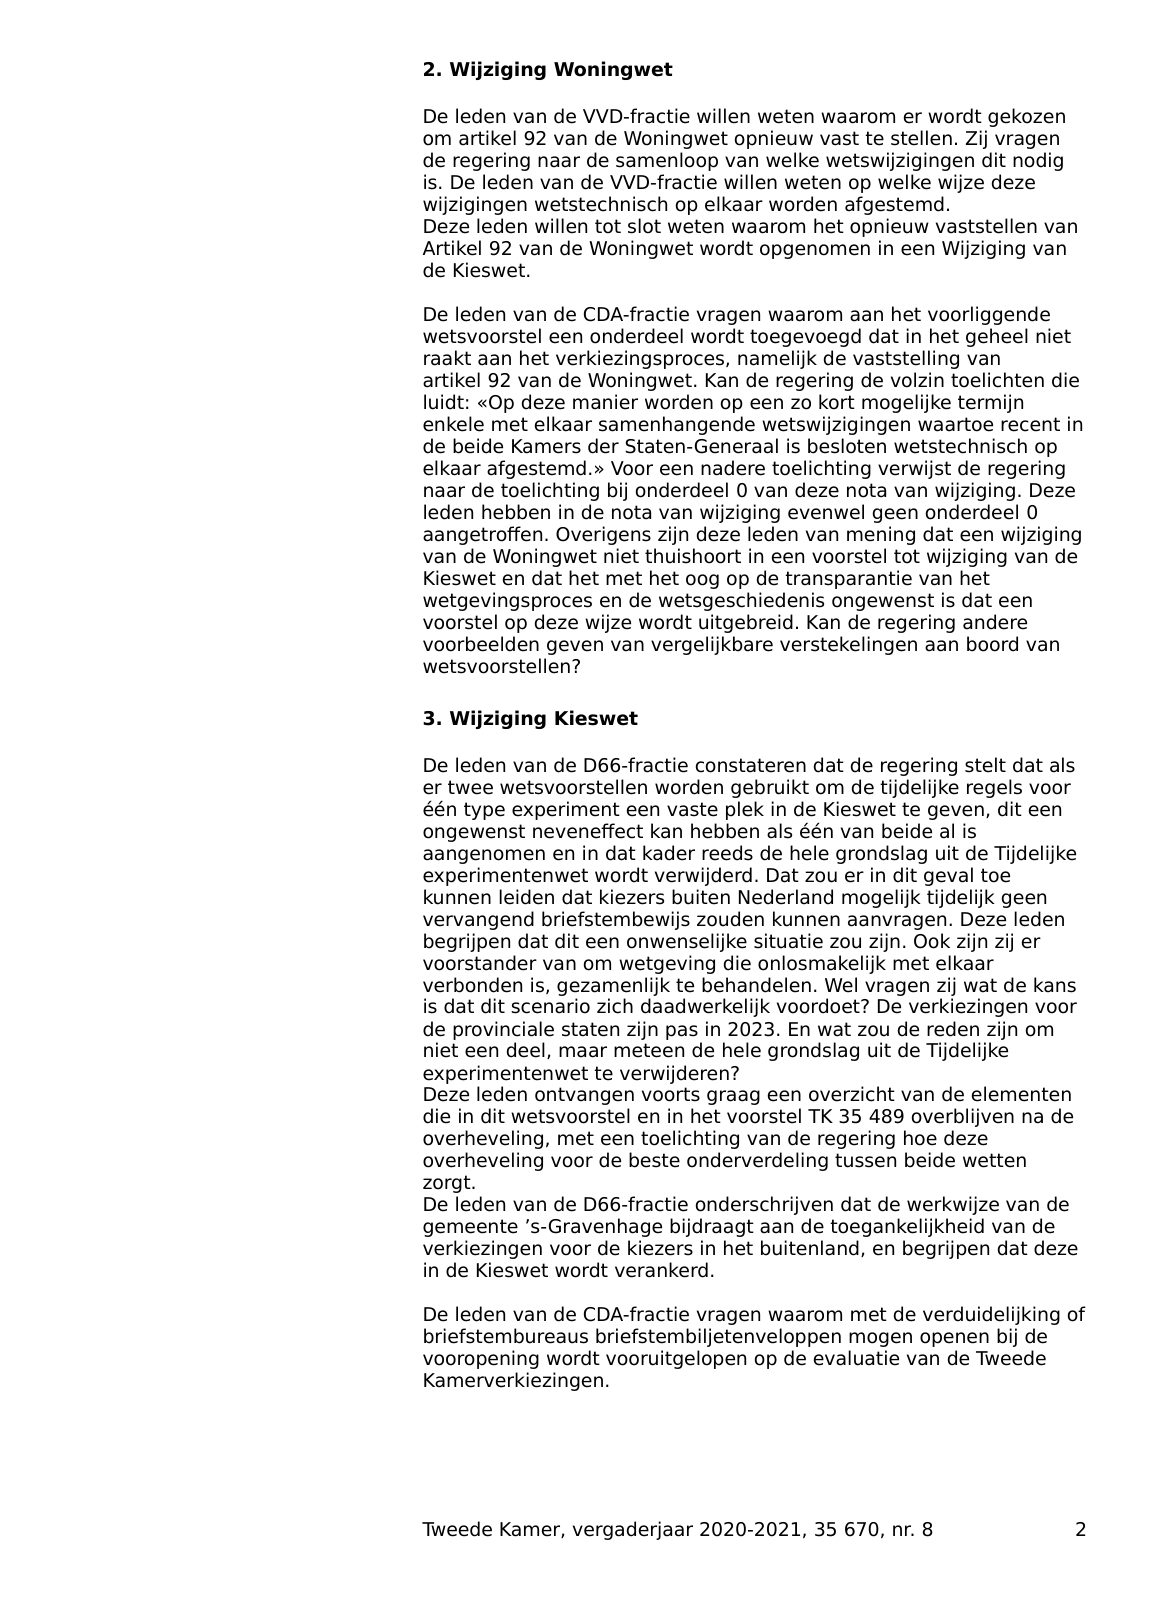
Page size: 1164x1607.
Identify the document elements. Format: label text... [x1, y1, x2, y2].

text Deze leden willen tot slot weten waarom het opnieuw vaststellen van Artikel 92 van de Woningwet wordt opgenomen in een Wijziging van de Kieswet. [422, 216, 1087, 282]
subtitle 3. Wijziging Kieswet [422, 708, 1087, 730]
text De leden van de D66-fractie onderschrijven dat de werkwijze van de gemeente ’s-Gravenhage bijdraagt aan de toegankelijkheid van de verkiezingen voor de kiezers in het buitenland, en begrijpen dat deze in de Kieswet wordt verankerd. [422, 1194, 1087, 1282]
text De leden van de VVD-fractie willen weten waarom er wordt gekozen om artikel 92 van de Woningwet opnieuw vast te stellen. Zij vragen de regering naar de samenloop van welke wetswijzigingen dit nodig is. De leden van de VVD-fractie willen weten op welke wijze deze wijzigingen wetstechnisch op elkaar worden afgestemd. [422, 106, 1087, 216]
subtitle 2. Wijziging Woningwet [422, 59, 1087, 81]
text Deze leden ontvangen voorts graag een overzicht van de elementen die in dit wetsvoorstel en in het voorstel TK 35 489 overblijven na de overheveling, met een toelichting van de regering hoe deze overheveling voor de beste onderverdeling tussen beide wetten zorgt. [422, 1084, 1087, 1194]
text De leden van de CDA-fractie vragen waarom met de verduidelijking of briefstembureaus briefstembiljetenveloppen mogen openen bij de vooropening wordt vooruitgelopen op de evaluatie van de Tweede Kamerverkiezingen. [422, 1304, 1087, 1392]
text De leden van de CDA-fractie vragen waarom aan het voorliggende wetsvoorstel een onderdeel wordt toegevoegd dat in het geheel niet raakt aan het verkiezingsproces, namelijk de vaststelling van artikel 92 van de Woningwet. Kan de regering de volzin toelichten die luidt: «Op deze manier worden op een zo kort mogelijke termijn enkele met elkaar samenhangende wetswijzigingen waartoe recent in de beide Kamers der Staten-Generaal is besloten wetstechnisch op elkaar afgestemd.» Voor een nadere toelichting verwijst de regering naar de toelichting bij onderdeel 0 van deze nota van wijziging. Deze leden hebben in de nota van wijziging evenwel geen onderdeel 0 aangetroffen. Overigens zijn deze leden van mening dat een wijziging van de Woningwet niet thuishoort in een voorstel tot wijziging van de Kieswet en dat het met het oog op de transparantie van het wetgevingsproces en de wetsgeschiedenis ongewenst is dat een voorstel op deze wijze wordt uitgebreid. Kan de regering andere voorbeelden geven van vergelijkbare verstekelingen aan boord van wetsvoorstellen? [422, 304, 1087, 678]
text De leden van de D66-fractie constateren dat de regering stelt dat als er twee wetsvoorstellen worden gebruikt om de tijdelijke regels voor één type experiment een vaste plek in de Kieswet te geven, dit een ongewenst neveneffect kan hebben als één van beide al is aangenomen en in dat kader reeds de hele grondslag uit de Tijdelijke experimentenwet wordt verwijderd. Dat zou er in dit geval toe kunnen leiden dat kiezers buiten Nederland mogelijk tijdelijk geen vervangend briefstembewijs zouden kunnen aanvragen. Deze leden begrijpen dat dit een onwenselijke situatie zou zijn. Ook zijn zij er voorstander van om wetgeving die onlosmakelijk met elkaar verbonden is, gezamenlijk te behandelen. Wel vragen zij wat de kans is dat dit scenario zich daadwerkelijk voordoet? De verkiezingen voor de provinciale staten zijn pas in 2023. En wat zou de reden zijn om niet een deel, maar meteen de hele grondslag uit de Tijdelijke experimentenwet te verwijderen? [422, 755, 1087, 1084]
